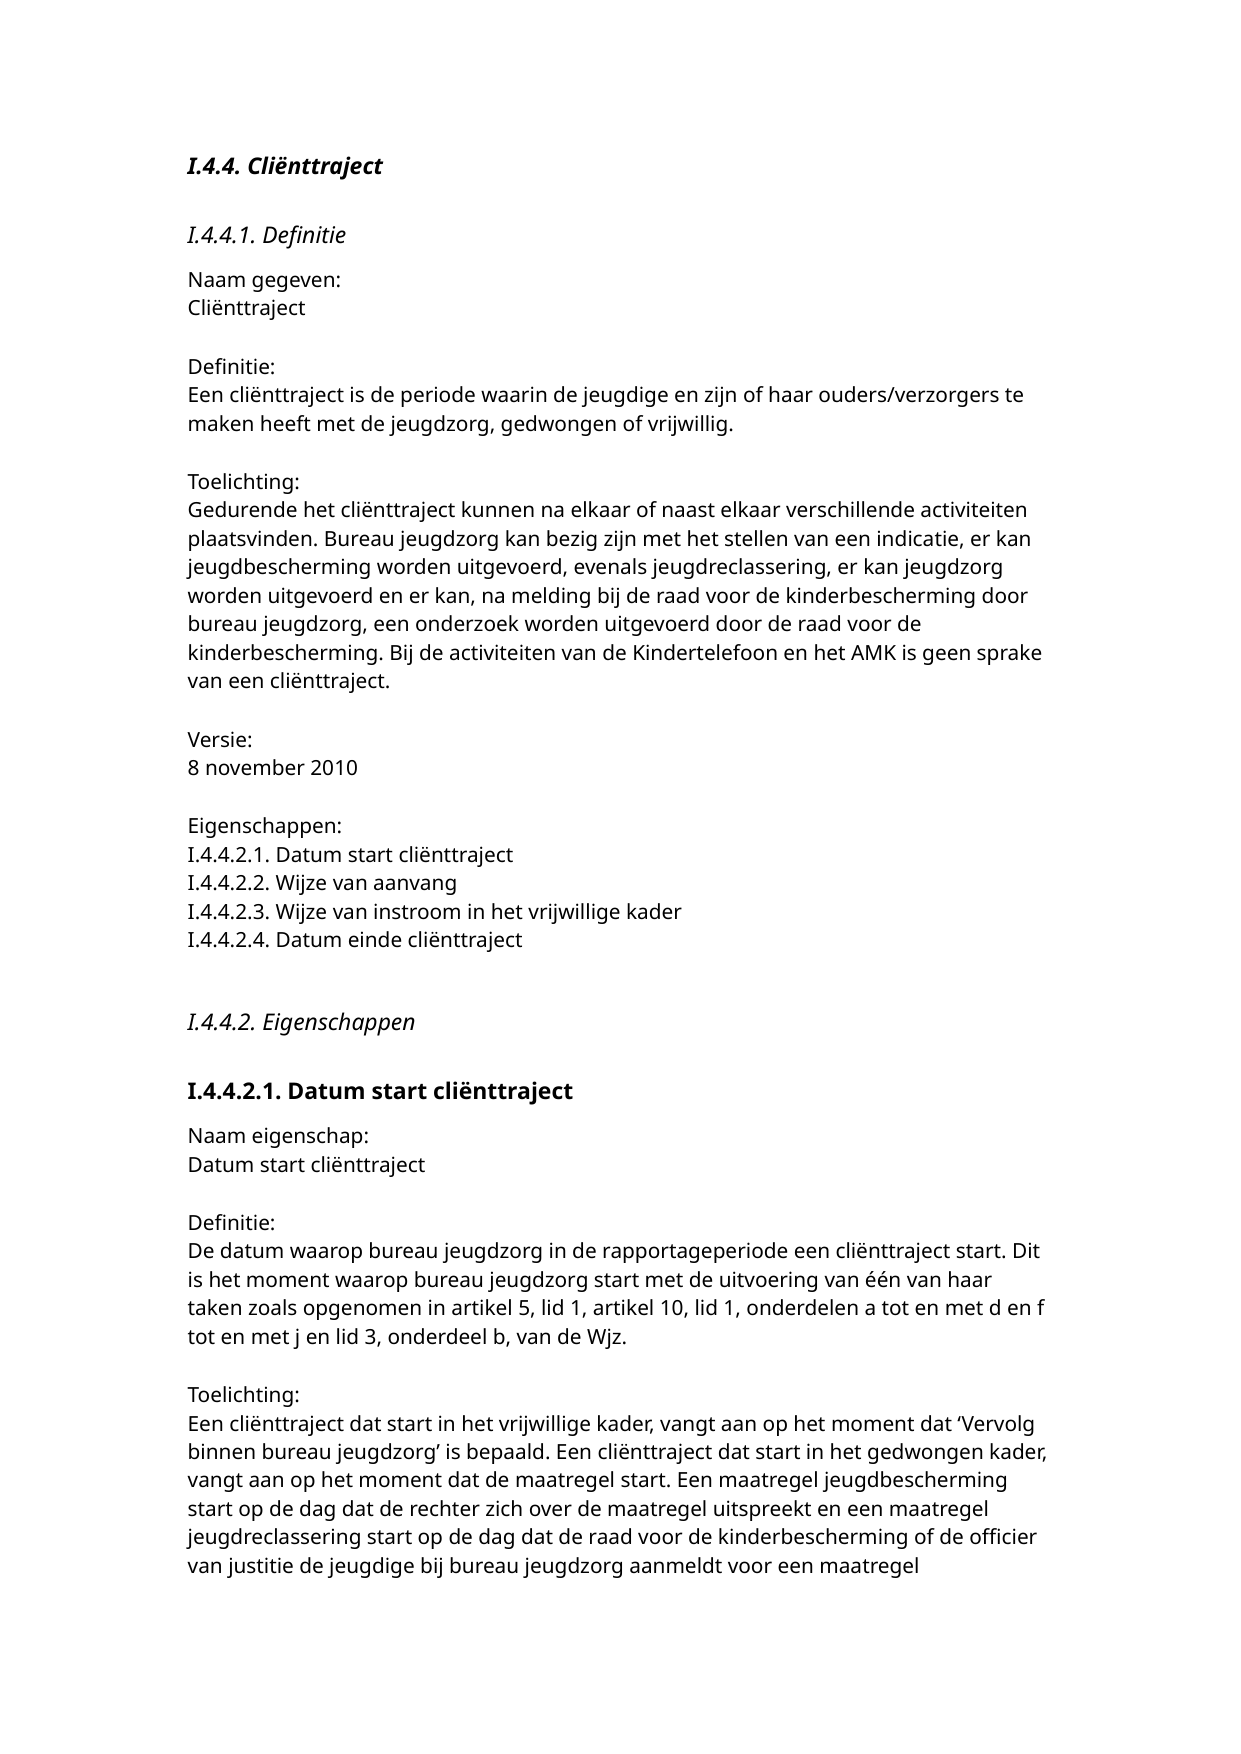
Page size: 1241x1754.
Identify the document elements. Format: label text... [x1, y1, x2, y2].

text I.4.4.2.1. Datum start cliënttraject [187, 840, 1053, 868]
text Toelichting: [187, 1380, 1053, 1409]
text I.4.4.2.2. Wijze van aanvang [187, 868, 1053, 897]
subtitle I.4.4.2.1. Datum start cliënttraject [187, 1075, 1053, 1106]
subtitle I.4.4.2. Eigenschappen [187, 1006, 1053, 1037]
text I.4.4.2.4. Datum einde cliënttraject [187, 925, 1053, 954]
text De datum waarop bureau jeugdzorg in de rapportageperiode een cliënttraject start. Dit is het moment waarop bureau jeugdzorg start met de uitvoering van één van haar taken zoals opgenomen in artikel 5, lid 1, artikel 10, lid 1, onderdelen a tot en met d en f tot en met j en lid 3, onderdeel b, van de Wjz. [187, 1237, 1053, 1350]
subtitle I.4.4. Cliënttraject [187, 150, 1053, 181]
text Definitie: [187, 1208, 1053, 1237]
text Een cliënttraject dat start in het vrijwillige kader, vangt aan op het moment dat ‘Vervolg binnen bureau jeugdzorg’ is bepaald. Een cliënttraject dat start in het gedwongen kader, vangt aan op het moment dat de maatregel start. Een maatregel jeugdbescherming start op de dag dat de rechter zich over de maatregel uitspreekt en een maatregel jeugdreclassering start op de dag dat de raad voor de kinderbescherming of de officier van justitie de jeugdige bij bureau jeugdzorg aanmeldt voor een maatregel [187, 1409, 1053, 1579]
text Datum start cliënttraject [187, 1150, 1053, 1178]
text Een cliënttraject is de periode waarin de jeugdige en zijn of haar ouders/verzorgers te maken heeft met de jeugdzorg, gedwongen of vrijwillig. [187, 380, 1053, 437]
text Cliënttraject [187, 293, 1053, 322]
text I.4.4.2.3. Wijze van instroom in het vrijwillige kader [187, 897, 1053, 925]
text Toelichting: [187, 467, 1053, 496]
text Naam eigenschap: [187, 1121, 1053, 1150]
text Versie: [187, 725, 1053, 753]
text Definitie: [187, 352, 1053, 380]
text Eigenschappen: [187, 812, 1053, 840]
text Naam gegeven: [187, 265, 1053, 293]
text 8 november 2010 [187, 753, 1053, 782]
text Gedurende het cliënttraject kunnen na elkaar of naast elkaar verschillende activiteiten plaatsvinden. Bureau jeugdzorg kan bezig zijn met het stellen van een indicatie, er kan jeugdbescherming worden uitgevoerd, evenals jeugdreclassering, er kan jeugdzorg worden uitgevoerd en er kan, na melding bij de raad voor de kinderbescherming door bureau jeugdzorg, een onderzoek worden uitgevoerd door de raad voor de kinderbescherming. Bij de activiteiten van de Kindertelefoon en het AMK is geen sprake van een cliënttraject. [187, 496, 1053, 695]
subtitle I.4.4.1. Definitie [187, 219, 1053, 250]
